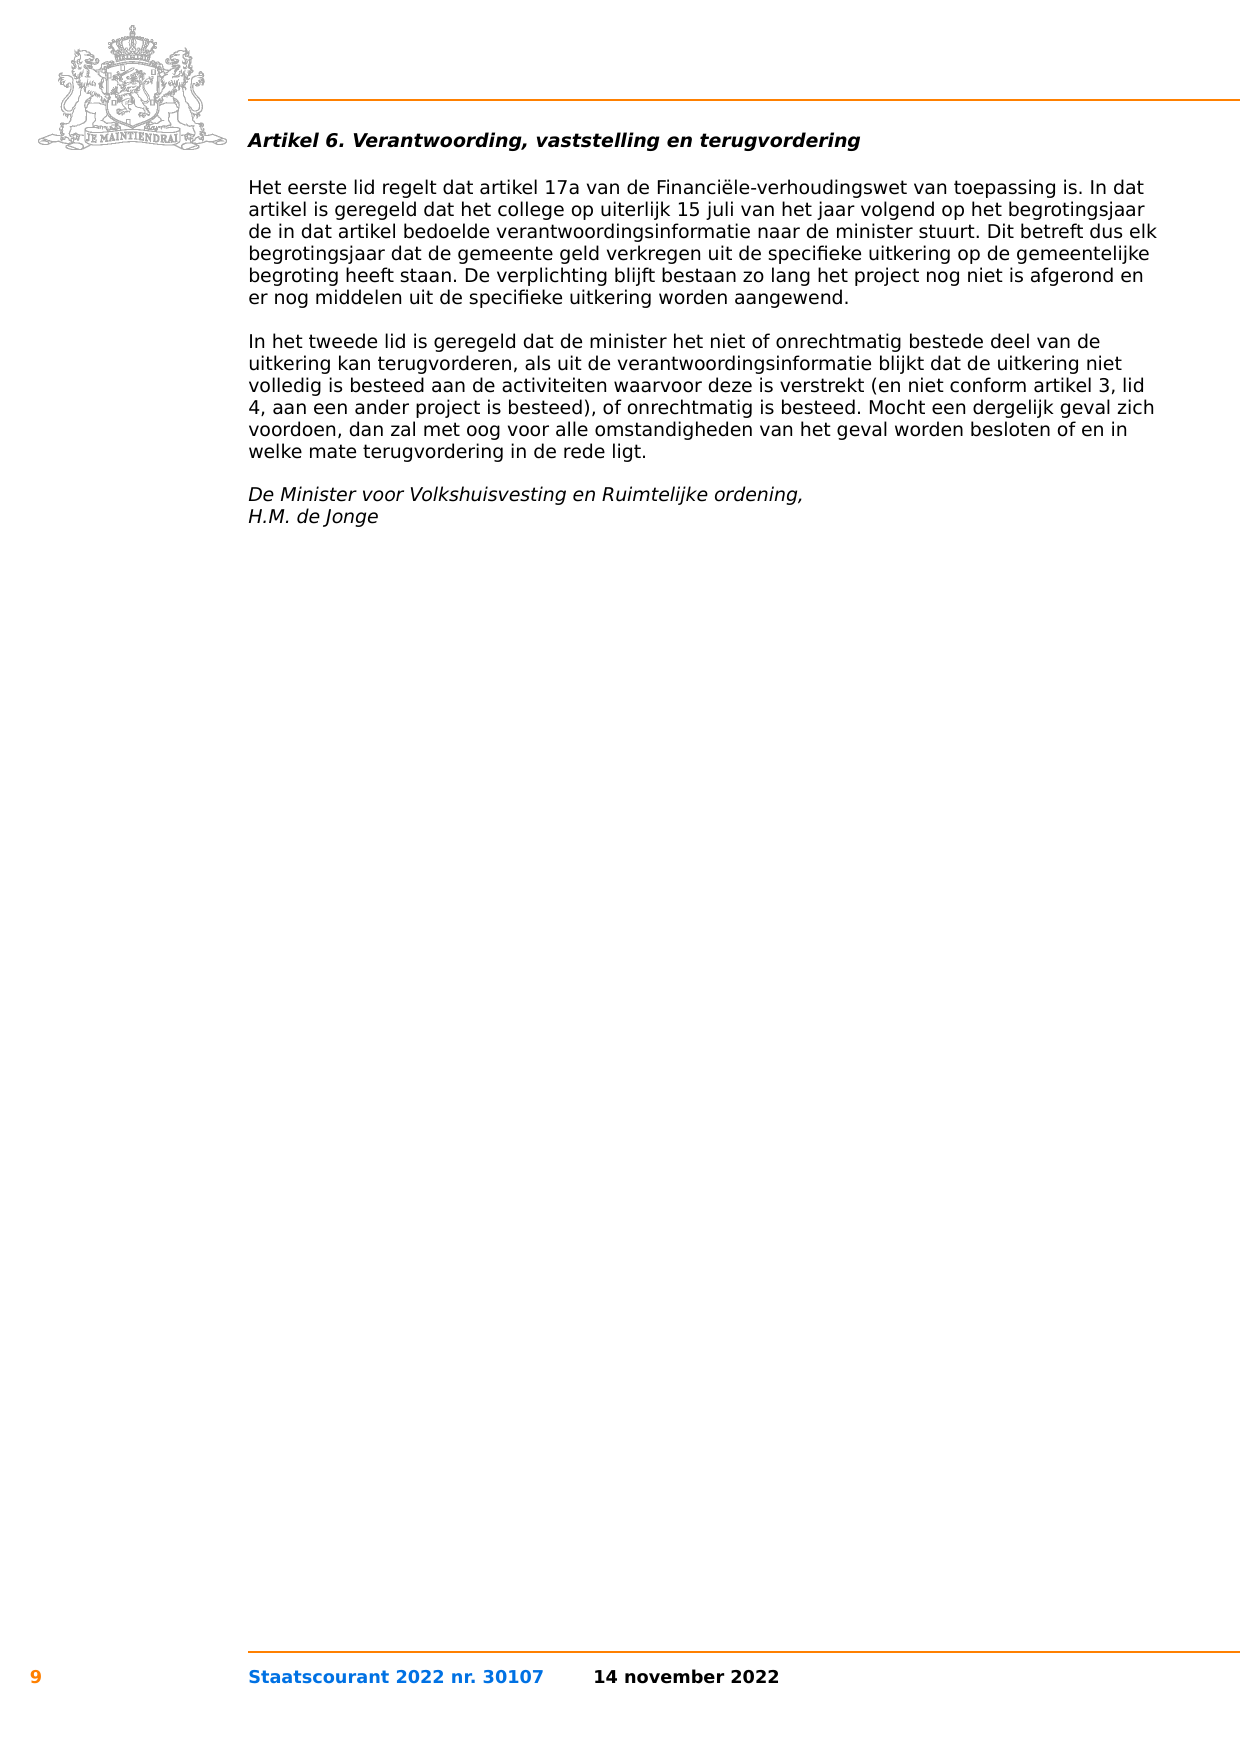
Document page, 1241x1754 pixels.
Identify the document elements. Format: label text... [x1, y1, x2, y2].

text De Minister voor Volkshuisvesting en Ruimtelijke ordening, H.M. de Jonge [248, 484, 1163, 528]
text In het tweede lid is geregeld dat de minister het niet of onrechtmatig bestede deel van de uitkering kan terugvorderen, als uit de verantwoordingsinformatie blijkt dat de uitkering niet volledig is besteed aan de activiteiten waarvoor deze is verstrekt (en niet conform artikel 3, lid 4, aan een ander project is besteed), of onrechtmatig is besteed. Mocht een dergelijk geval zich voordoen, dan zal met oog voor alle omstandigheden van het geval worden besloten of en in welke mate terugvordering in de rede ligt. [248, 331, 1163, 462]
subtitle Artikel 6. Verantwoording, vaststelling en terugvordering [248, 130, 1163, 152]
text Het eerste lid regelt dat artikel 17a van de Financiële-verhoudingswet van toepassing is. In dat artikel is geregeld dat het college op uiterlijk 15 juli van het jaar volgend op het begrotingsjaar de in dat artikel bedoelde verantwoordingsinformatie naar de minister stuurt. Dit betreft dus elk begrotingsjaar dat de gemeente geld verkregen uit de specifieke uitkering op de gemeentelijke begroting heeft staan. De verplichting blijft bestaan zo lang het project nog niet is afgerond en er nog middelen uit de specifieke uitkering worden aangewend. [248, 177, 1163, 309]
picture [38, 25, 227, 150]
